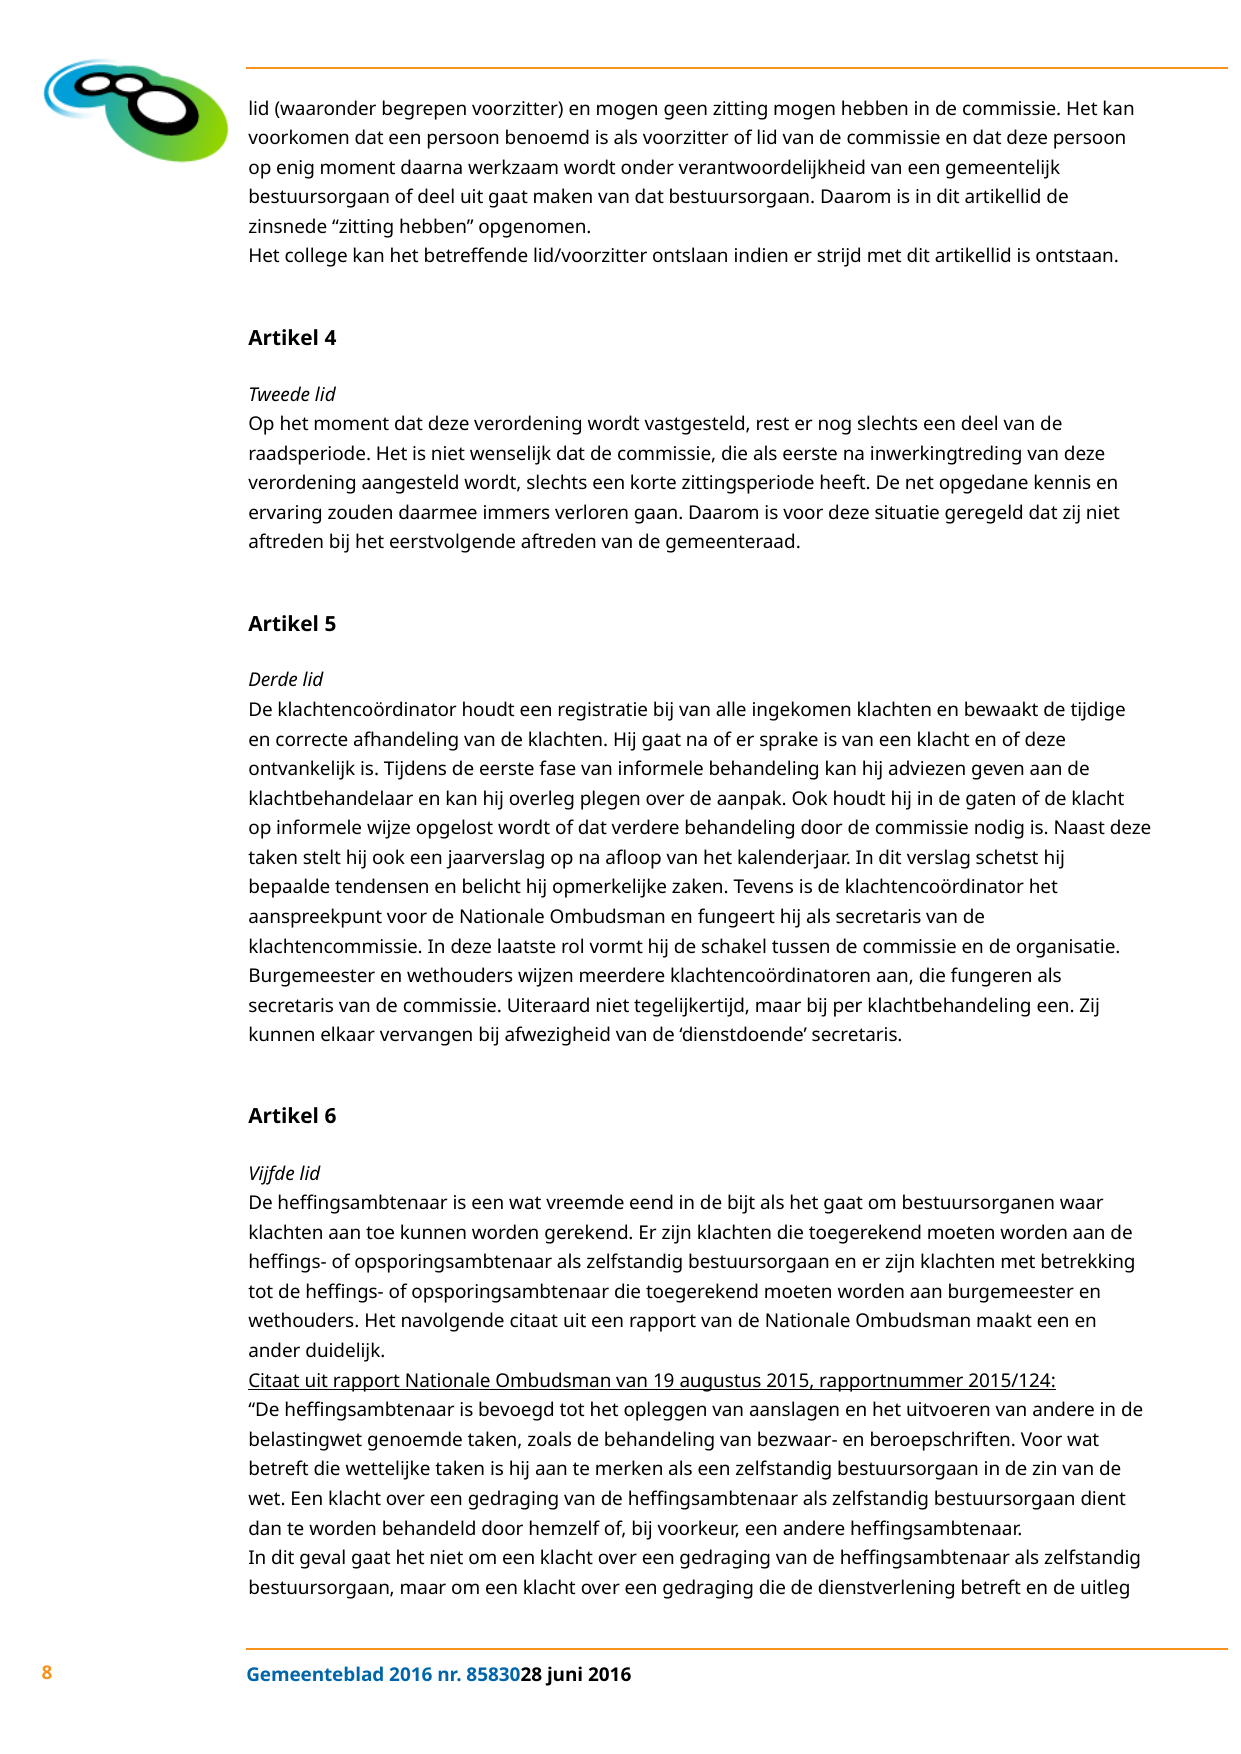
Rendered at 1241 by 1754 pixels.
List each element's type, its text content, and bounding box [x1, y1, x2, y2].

text In dit geval gaat het niet om een klacht over een gedraging van de heffingsambtenaar als zelfstandig bestuursorgaan, maar om een klacht over een gedraging die de dienstverlening betreft en de uitleg [248, 1544, 1152, 1599]
text Op het moment dat deze verordening wordt vastgesteld, rest er nog slechts een deel van de raadsperiode. Het is niet wenselijk dat de commissie, die als eerste na inwerkingtreding van deze verordening aangesteld wordt, slechts een korte zittingsperiode heeft. De net opgedane kennis en ervaring zouden daarmee immers verloren gaan. Daarom is voor deze situatie geregeld dat zij niet aftreden bij het eerstvolgende aftreden van de gemeenteraad. [248, 410, 1152, 554]
text Tweede lid [248, 381, 1152, 406]
text Vijfde lid [248, 1160, 1152, 1185]
text Derde lid [248, 667, 1152, 692]
text Citaat uit rapport Nationale Ombudsman van 19 augustus 2015, rapportnummer 2015/124: [248, 1367, 1152, 1392]
text De heffingsambtenaar is een wat vreemde eend in de bijt als het gaat om bestuursorganen waar klachten aan toe kunnen worden gerekend. Er zijn klachten die toegerekend moeten worden aan de heffings- of opsporingsambtenaar als zelfstandig bestuursorgaan en er zijn klachten met betrekking tot de heffings- of opsporingsambtenaar die toegerekend moeten worden aan burgemeester en wethouders. Het navolgende citaat uit een rapport van de Nationale Ombudsman maakt een en ander duidelijk. [248, 1189, 1152, 1363]
text Artikel 6 [248, 1102, 1152, 1130]
text lid (waaronder begrepen voorzitter) en mogen geen zitting mogen hebben in de commissie. Het kan voorkomen dat een persoon benoemd is als voorzitter of lid van de commissie en dat deze persoon op enig moment daarna werkzaam wordt onder verantwoordelijkheid van een gemeentelijk bestuursorgaan of deel uit gaat maken van dat bestuursorgaan. Daarom is in dit artikellid de zinsnede “zitting hebben” opgenomen. [248, 95, 1152, 239]
text “De heffingsambtenaar is bevoegd tot het opleggen van aanslagen en het uitvoeren van andere in de belastingwet genoemde taken, zoals de behandeling van bezwaar- en beroepschriften. Voor wat betreft die wettelijke taken is hij aan te merken als een zelfstandig bestuursorgaan in de zin van de wet. Een klacht over een gedraging van de heffingsambtenaar als zelfstandig bestuursorgaan dient dan te worden behandeld door hemzelf of, bij voorkeur, een andere heffingsambtenaar. [248, 1396, 1152, 1540]
text Artikel 4 [248, 323, 1152, 351]
picture [41, 47, 231, 172]
text Burgemeester en wethouders wijzen meerdere klachtencoördinatoren aan, die fungeren als secretaris van de commissie. Uiteraard niet tegelijkertijd, maar bij per klachtbehandeling een. Zij kunnen elkaar vervangen bij afwezigheid van de ‘dienstdoende’ secretaris. [248, 962, 1152, 1047]
text De klachtencoördinator houdt een registratie bij van alle ingekomen klachten en bewaakt de tijdige en correcte afhandeling van de klachten. Hij gaat na of er sprake is van een klacht en of deze ontvankelijk is. Tijdens de eerste fase van informele behandeling kan hij adviezen geven aan de klachtbehandelaar en kan hij overleg plegen over de aanpak. Ook houdt hij in de gaten of de klacht op informele wijze opgelost wordt of dat verdere behandeling door de commissie nodig is. Naast deze taken stelt hij ook een jaarverslag op na afloop van het kalenderjaar. In dit verslag schetst hij bepaalde tendensen en belicht hij opmerkelijke zaken. Tevens is de klachtencoördinator het aanspreekpunt voor de Nationale Ombudsman en fungeert hij als secretaris van de klachtencommissie. In deze laatste rol vormt hij de schakel tussen de commissie en de organisatie. [248, 696, 1152, 959]
text Artikel 5 [248, 609, 1152, 637]
text Het college kan het betreffende lid/voorzitter ontslaan indien er strijd met dit artikellid is ontstaan. [248, 243, 1152, 268]
